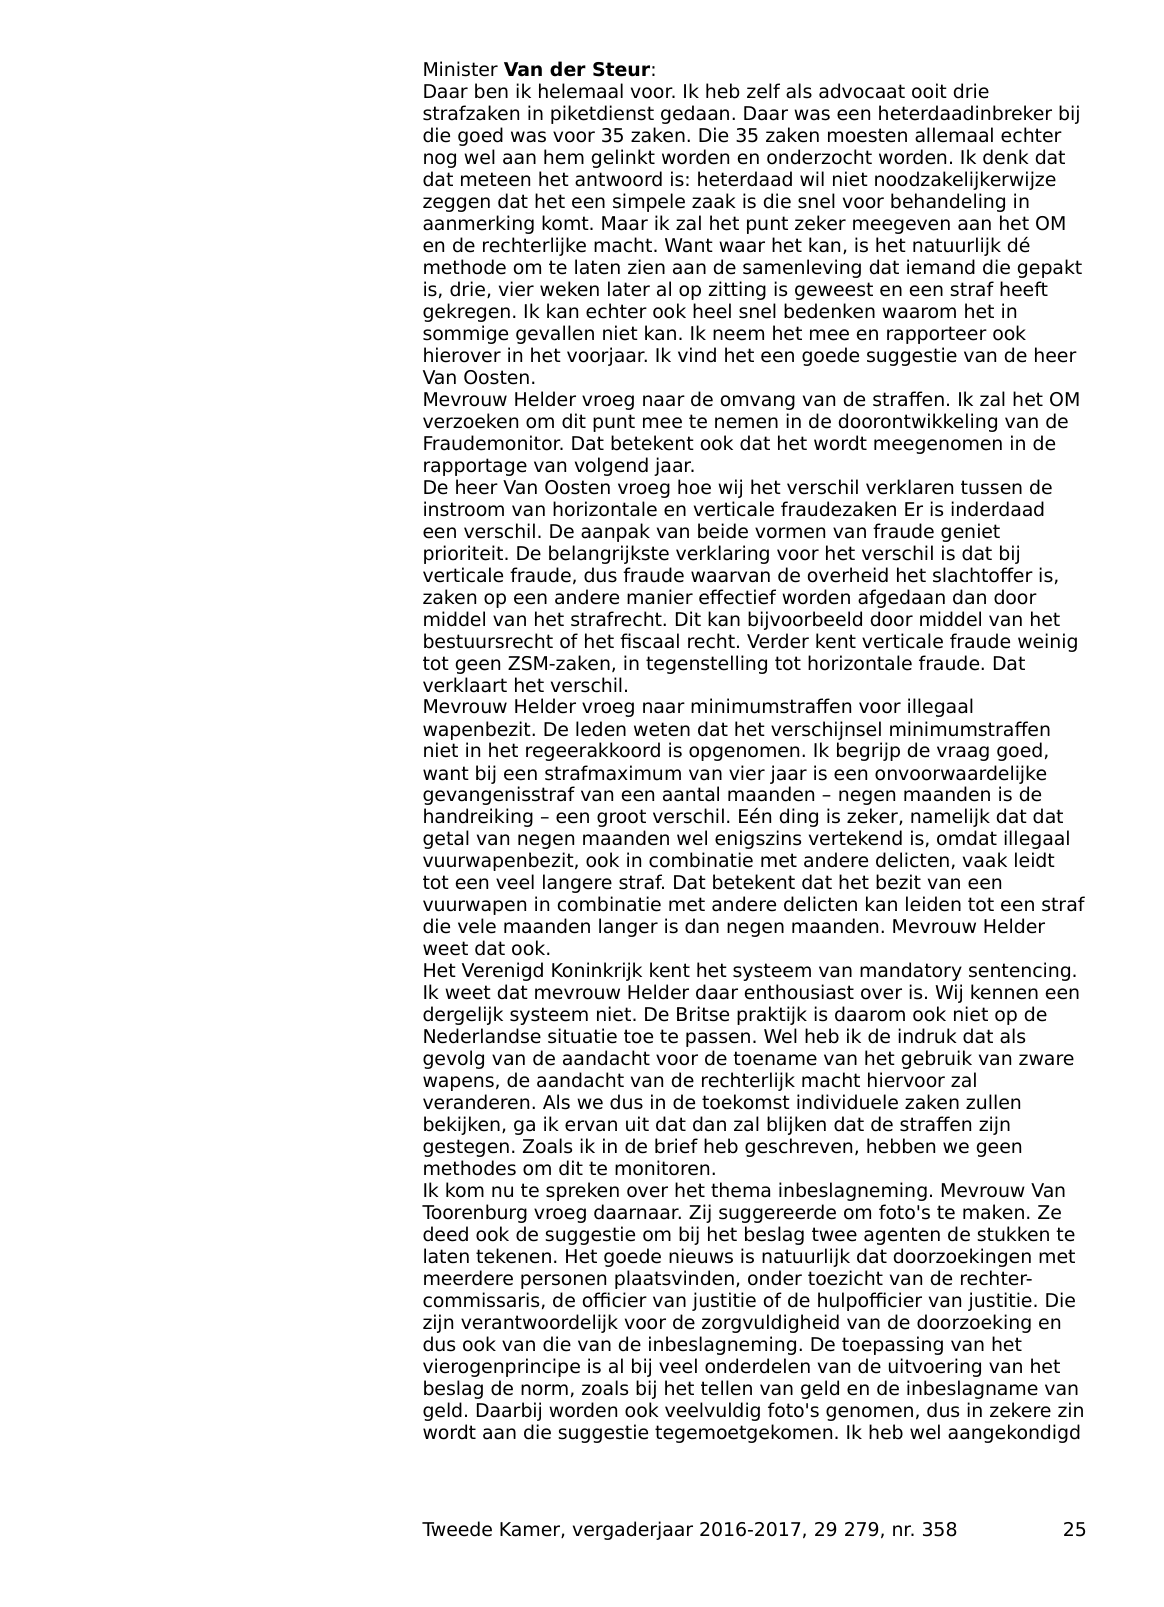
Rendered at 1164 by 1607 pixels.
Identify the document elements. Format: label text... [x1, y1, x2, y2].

text Minister Van der Steur: [422, 59, 1087, 81]
text Ik kom nu te spreken over het thema inbeslagneming. Mevrouw Van Toorenburg vroeg daarnaar. Zij suggereerde om foto's te maken. Ze deed ook de suggestie om bij het beslag twee agenten de stukken te laten tekenen. Het goede nieuws is natuurlijk dat doorzoekingen met meerdere personen plaatsvinden, onder toezicht van de rechter-commissaris, de officier van justitie of de hulpofficier van justitie. Die zijn verantwoordelijk voor de zorgvuldigheid van de doorzoeking en dus ook van die van de inbeslagneming. De toepassing van het vierogenprincipe is al bij veel onderdelen van de uitvoering van het beslag de norm, zoals bij het tellen van geld en de inbeslagname van geld. Daarbij worden ook veelvuldig foto's genomen, dus in zekere zin wordt aan die suggestie tegemoetgekomen. Ik heb wel aangekondigd [422, 1180, 1087, 1444]
text De heer Van Oosten vroeg hoe wij het verschil verklaren tussen de instroom van horizontale en verticale fraudezaken Er is inderdaad een verschil. De aanpak van beide vormen van fraude geniet prioriteit. De belangrijkste verklaring voor het verschil is dat bij verticale fraude, dus fraude waarvan de overheid het slachtoffer is, zaken op een andere manier effectief worden afgedaan dan door middel van het strafrecht. Dit kan bijvoorbeeld door middel van het bestuursrecht of het fiscaal recht. Verder kent verticale fraude weinig tot geen ZSM-zaken, in tegenstelling tot horizontale fraude. Dat verklaart het verschil. [422, 477, 1087, 696]
text Daar ben ik helemaal voor. Ik heb zelf als advocaat ooit drie strafzaken in piketdienst gedaan. Daar was een heterdaadinbreker bij die goed was voor 35 zaken. Die 35 zaken moesten allemaal echter nog wel aan hem gelinkt worden en onderzocht worden. Ik denk dat dat meteen het antwoord is: heterdaad wil niet noodzakelijkerwijze zeggen dat het een simpele zaak is die snel voor behandeling in aanmerking komt. Maar ik zal het punt zeker meegeven aan het OM en de rechterlijke macht. Want waar het kan, is het natuurlijk dé methode om te laten zien aan de samenleving dat iemand die gepakt is, drie, vier weken later al op zitting is geweest en een straf heeft gekregen. Ik kan echter ook heel snel bedenken waarom het in sommige gevallen niet kan. Ik neem het mee en rapporteer ook hierover in het voorjaar. Ik vind het een goede suggestie van de heer Van Oosten. [422, 81, 1087, 389]
text Het Verenigd Koninkrijk kent het systeem van mandatory sentencing. Ik weet dat mevrouw Helder daar enthousiast over is. Wij kennen een dergelijk systeem niet. De Britse praktijk is daarom ook niet op de Nederlandse situatie toe te passen. Wel heb ik de indruk dat als gevolg van de aandacht voor de toename van het gebruik van zware wapens, de aandacht van de rechterlijk macht hiervoor zal veranderen. Als we dus in de toekomst individuele zaken zullen bekijken, ga ik ervan uit dat dan zal blijken dat de straffen zijn gestegen. Zoals ik in de brief heb geschreven, hebben we geen methodes om dit te monitoren. [422, 960, 1087, 1180]
text Mevrouw Helder vroeg naar de omvang van de straffen. Ik zal het OM verzoeken om dit punt mee te nemen in de doorontwikkeling van de Fraudemonitor. Dat betekent ook dat het wordt meegenomen in de rapportage van volgend jaar. [422, 389, 1087, 477]
text Mevrouw Helder vroeg naar minimumstraffen voor illegaal wapenbezit. De leden weten dat het verschijnsel minimumstraffen niet in het regeerakkoord is opgenomen. Ik begrijp de vraag goed, want bij een strafmaximum van vier jaar is een onvoorwaardelijke gevangenisstraf van een aantal maanden – negen maanden is de handreiking – een groot verschil. Eén ding is zeker, namelijk dat dat getal van negen maanden wel enigszins vertekend is, omdat illegaal vuurwapenbezit, ook in combinatie met andere delicten, vaak leidt tot een veel langere straf. Dat betekent dat het bezit van een vuurwapen in combinatie met andere delicten kan leiden tot een straf die vele maanden langer is dan negen maanden. Mevrouw Helder weet dat ook. [422, 696, 1087, 960]
